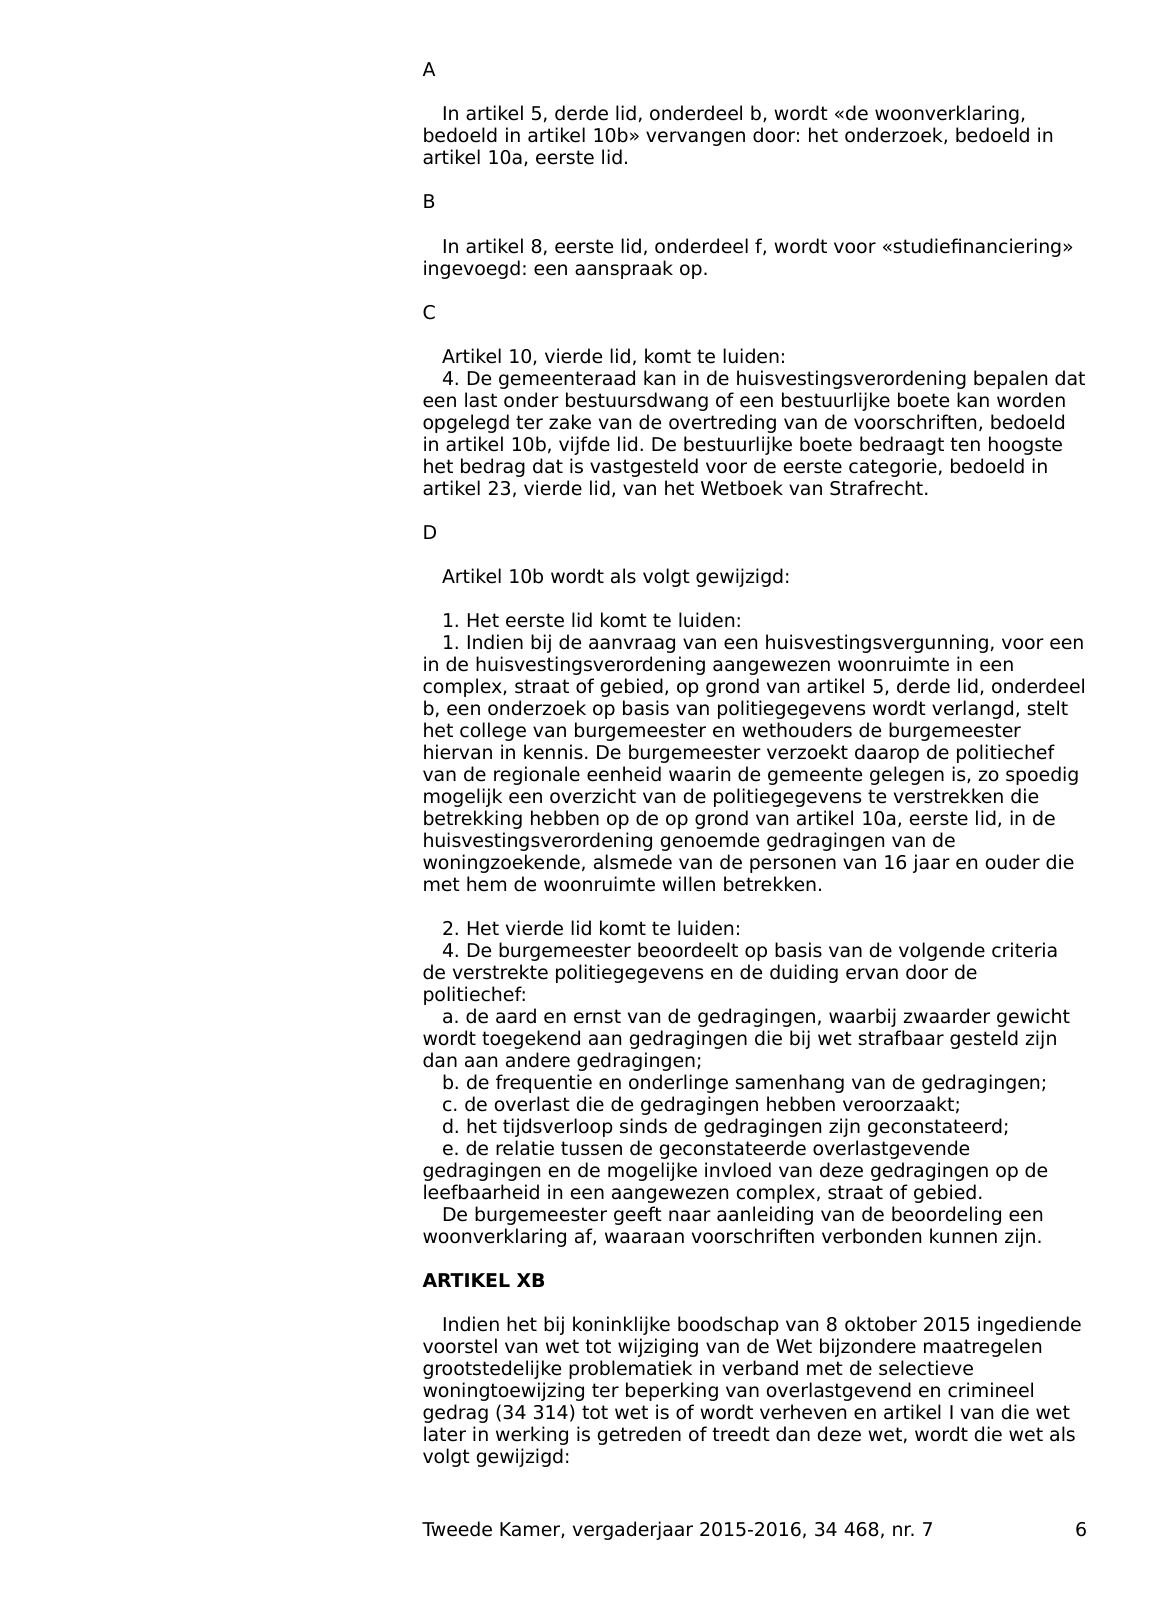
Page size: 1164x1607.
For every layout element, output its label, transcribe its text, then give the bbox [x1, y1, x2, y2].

text 4. De burgemeester beoordeelt op basis van de volgende criteria de verstrekte politiegegevens en de duiding ervan door de politiechef: [422, 940, 1087, 1006]
text 1. Het eerste lid komt te luiden: [422, 610, 1087, 632]
subtitle B [422, 191, 1087, 213]
text 2. Het vierde lid komt te luiden: [422, 918, 1087, 940]
text d. het tijdsverloop sinds de gedragingen zijn geconstateerd; [422, 1116, 1087, 1138]
text Indien het bij koninklijke boodschap van 8 oktober 2015 ingediende voorstel van wet tot wijziging van de Wet bijzondere maatregelen grootstedelijke problematiek in verband met de selectieve woningtoewijzing ter beperking van overlastgevend en crimineel gedrag (34 314) tot wet is of wordt verheven en artikel I van die wet later in werking is getreden of treedt dan deze wet, wordt die wet als volgt gewijzigd: [422, 1314, 1087, 1468]
text e. de relatie tussen de geconstateerde overlastgevende gedragingen en de mogelijke invloed van deze gedragingen op de leefbaarheid in een aangewezen complex, straat of gebied. [422, 1138, 1087, 1204]
subtitle A [422, 59, 1087, 81]
text a. de aard en ernst van de gedragingen, waarbij zwaarder gewicht wordt toegekend aan gedragingen die bij wet strafbaar gesteld zijn dan aan andere gedragingen; [422, 1006, 1087, 1072]
subtitle ARTIKEL XB [422, 1270, 1087, 1292]
text Artikel 10, vierde lid, komt te luiden: [422, 346, 1087, 368]
text Artikel 10b wordt als volgt gewijzigd: [422, 566, 1087, 588]
subtitle D [422, 522, 1087, 544]
subtitle C [422, 302, 1087, 324]
text 4. De gemeenteraad kan in de huisvestingsverordening bepalen dat een last onder bestuursdwang of een bestuurlijke boete kan worden opgelegd ter zake van de overtreding van de voorschriften, bedoeld in artikel 10b, vijfde lid. De bestuurlijke boete bedraagt ten hoogste het bedrag dat is vastgesteld voor de eerste categorie, bedoeld in artikel 23, vierde lid, van het Wetboek van Strafrecht. [422, 368, 1087, 500]
text De burgemeester geeft naar aanleiding van de beoordeling een woonverklaring af, waaraan voorschriften verbonden kunnen zijn. [422, 1204, 1087, 1248]
text b. de frequentie en onderlinge samenhang van de gedragingen; [422, 1072, 1087, 1094]
text In artikel 8, eerste lid, onderdeel f, wordt voor «studiefinanciering» ingevoegd: een aanspraak op. [422, 236, 1087, 279]
text c. de overlast die de gedragingen hebben veroorzaakt; [422, 1094, 1087, 1116]
text 1. Indien bij de aanvraag van een huisvestingsvergunning, voor een in de huisvestingsverordening aangewezen woonruimte in een complex, straat of gebied, op grond van artikel 5, derde lid, onderdeel b, een onderzoek op basis van politiegegevens wordt verlangd, stelt het college van burgemeester en wethouders de burgemeester hiervan in kennis. De burgemeester verzoekt daarop de politiechef van de regionale eenheid waarin de gemeente gelegen is, zo spoedig mogelijk een overzicht van de politiegegevens te verstrekken die betrekking hebben op de op grond van artikel 10a, eerste lid, in de huisvestingsverordening genoemde gedragingen van de woningzoekende, alsmede van de personen van 16 jaar en ouder die met hem de woonruimte willen betrekken. [422, 632, 1087, 896]
text In artikel 5, derde lid, onderdeel b, wordt «de woonverklaring, bedoeld in artikel 10b» vervangen door: het onderzoek, bedoeld in artikel 10a, eerste lid. [422, 103, 1087, 169]
